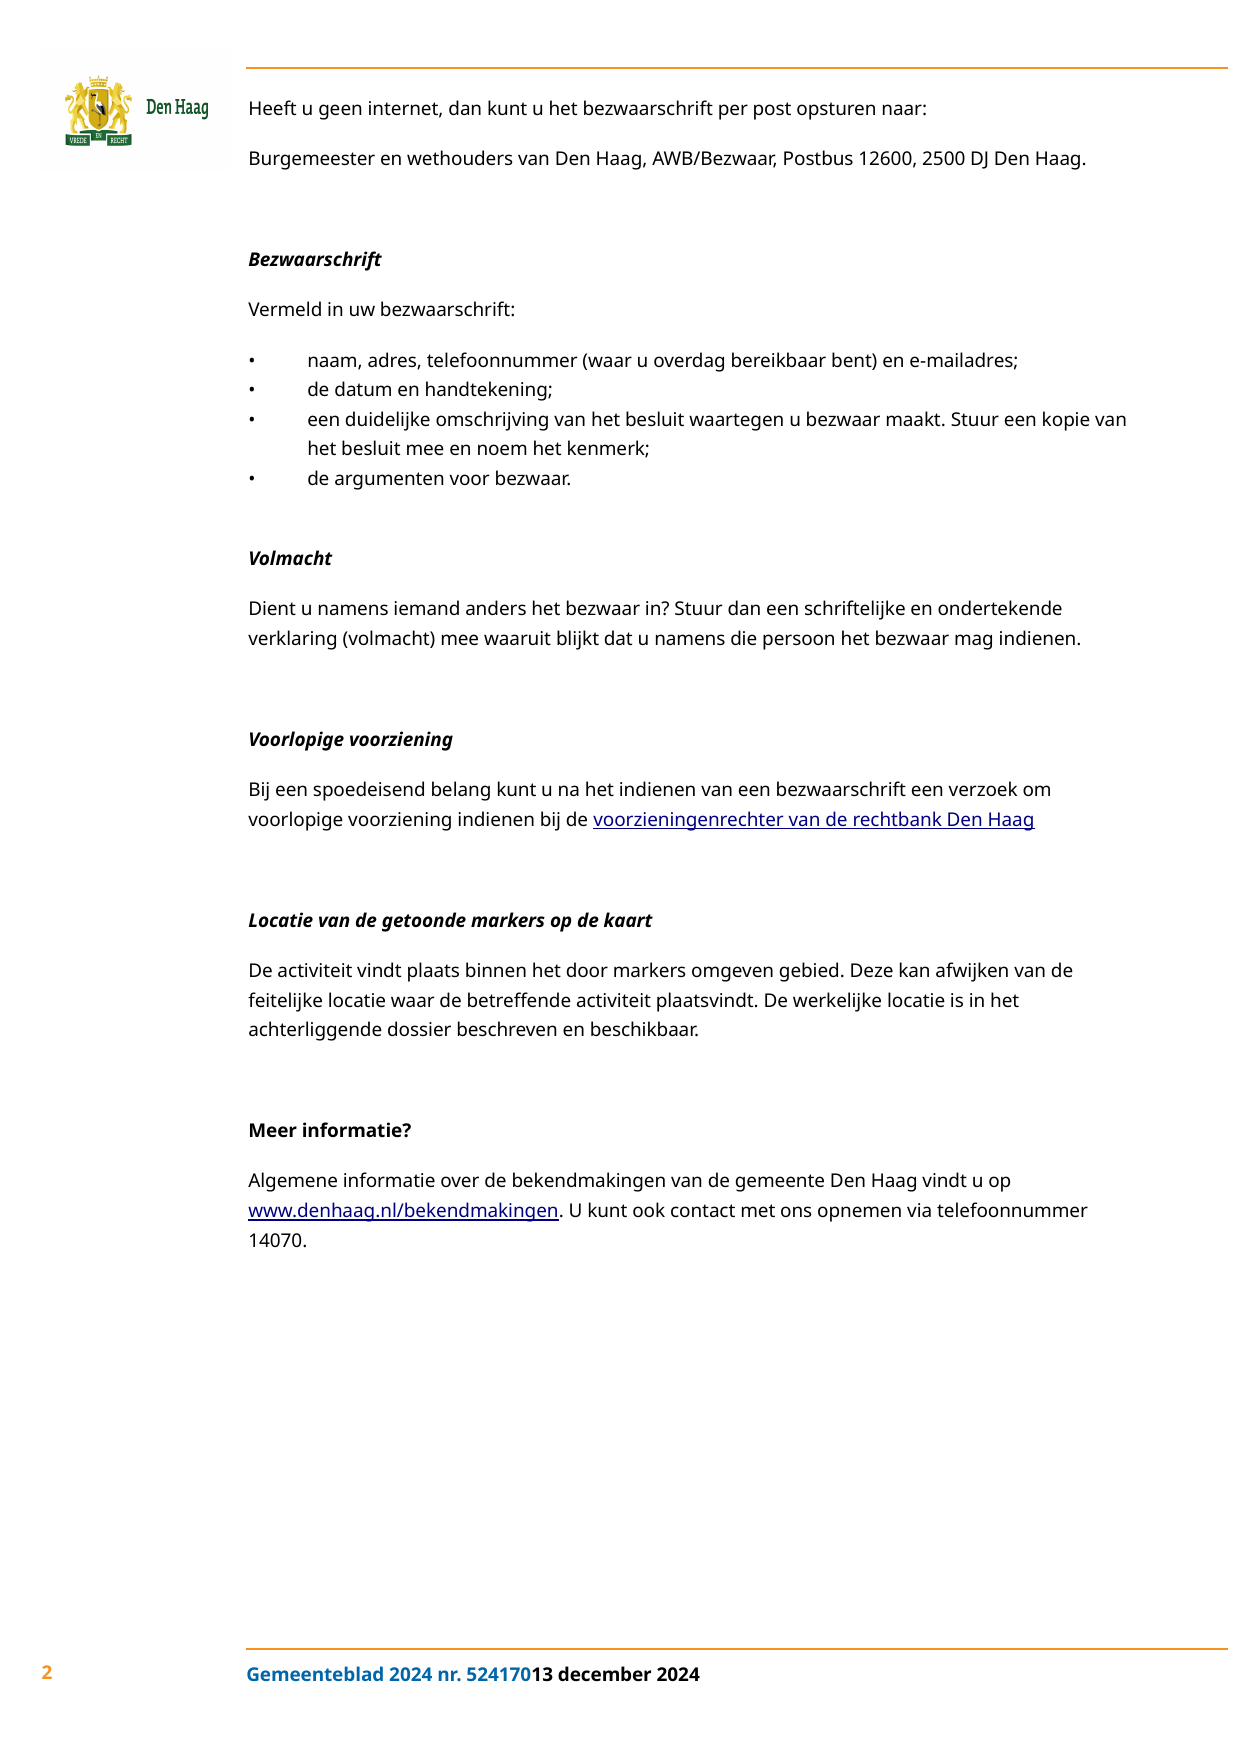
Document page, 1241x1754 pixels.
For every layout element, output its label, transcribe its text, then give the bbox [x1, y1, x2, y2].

text Locatie van de getoonde markers op de kaart [248, 907, 1152, 933]
text Volmacht [248, 545, 1152, 571]
picture [41, 47, 231, 172]
list de datum en handtekening; [248, 376, 1152, 402]
list naam, adres, telefoonnummer (waar u overdag bereikbaar bent) en e-mailadres; [248, 347, 1152, 373]
text Voorlopige voorziening [248, 726, 1152, 752]
text Bij een spoedeisend belang kunt u na het indienen van een bezwaarschrift een verzoek om voorlopige voorziening indienen bij de voorzieningenrechter van de rechtbank Den Haag [248, 776, 1152, 832]
text Burgemeester en wethouders van Den Haag, AWB/Bezwaar, Postbus 12600, 2500 DJ Den Haag. [248, 145, 1152, 171]
text Algemene informatie over de bekendmakingen van de gemeente Den Haag vindt u op www.denhaag.nl/bekendmakingen. U kunt ook contact met ons opnemen via telefoonnummer 14070. [248, 1168, 1152, 1253]
list een duidelijke omschrijving van het besluit waartegen u bezwaar maakt. Stuur een kopie van het besluit mee en noem het kenmerk; [248, 406, 1152, 461]
text Meer informatie? [248, 1117, 1152, 1143]
text Vermeld in uw bezwaarschrift: [248, 296, 1152, 322]
list de argumenten voor bezwaar. [248, 465, 1152, 491]
text Bezwaarschrift [248, 246, 1152, 272]
text De activiteit vindt plaats binnen het door markers omgeven gebied. Deze kan afwijken van de feitelijke locatie waar de betreffende activiteit plaatsvindt. De werkelijke locatie is in het achterliggende dossier beschreven en beschikbaar. [248, 957, 1152, 1042]
text Dient u namens iemand anders het bezwaar in? Stuur dan een schriftelijke en ondertekende verklaring (volmacht) mee waaruit blijkt dat u namens die persoon het bezwaar mag indienen. [248, 596, 1152, 651]
text Heeft u geen internet, dan kunt u het bezwaarschrift per post opsturen naar: [248, 95, 1152, 121]
